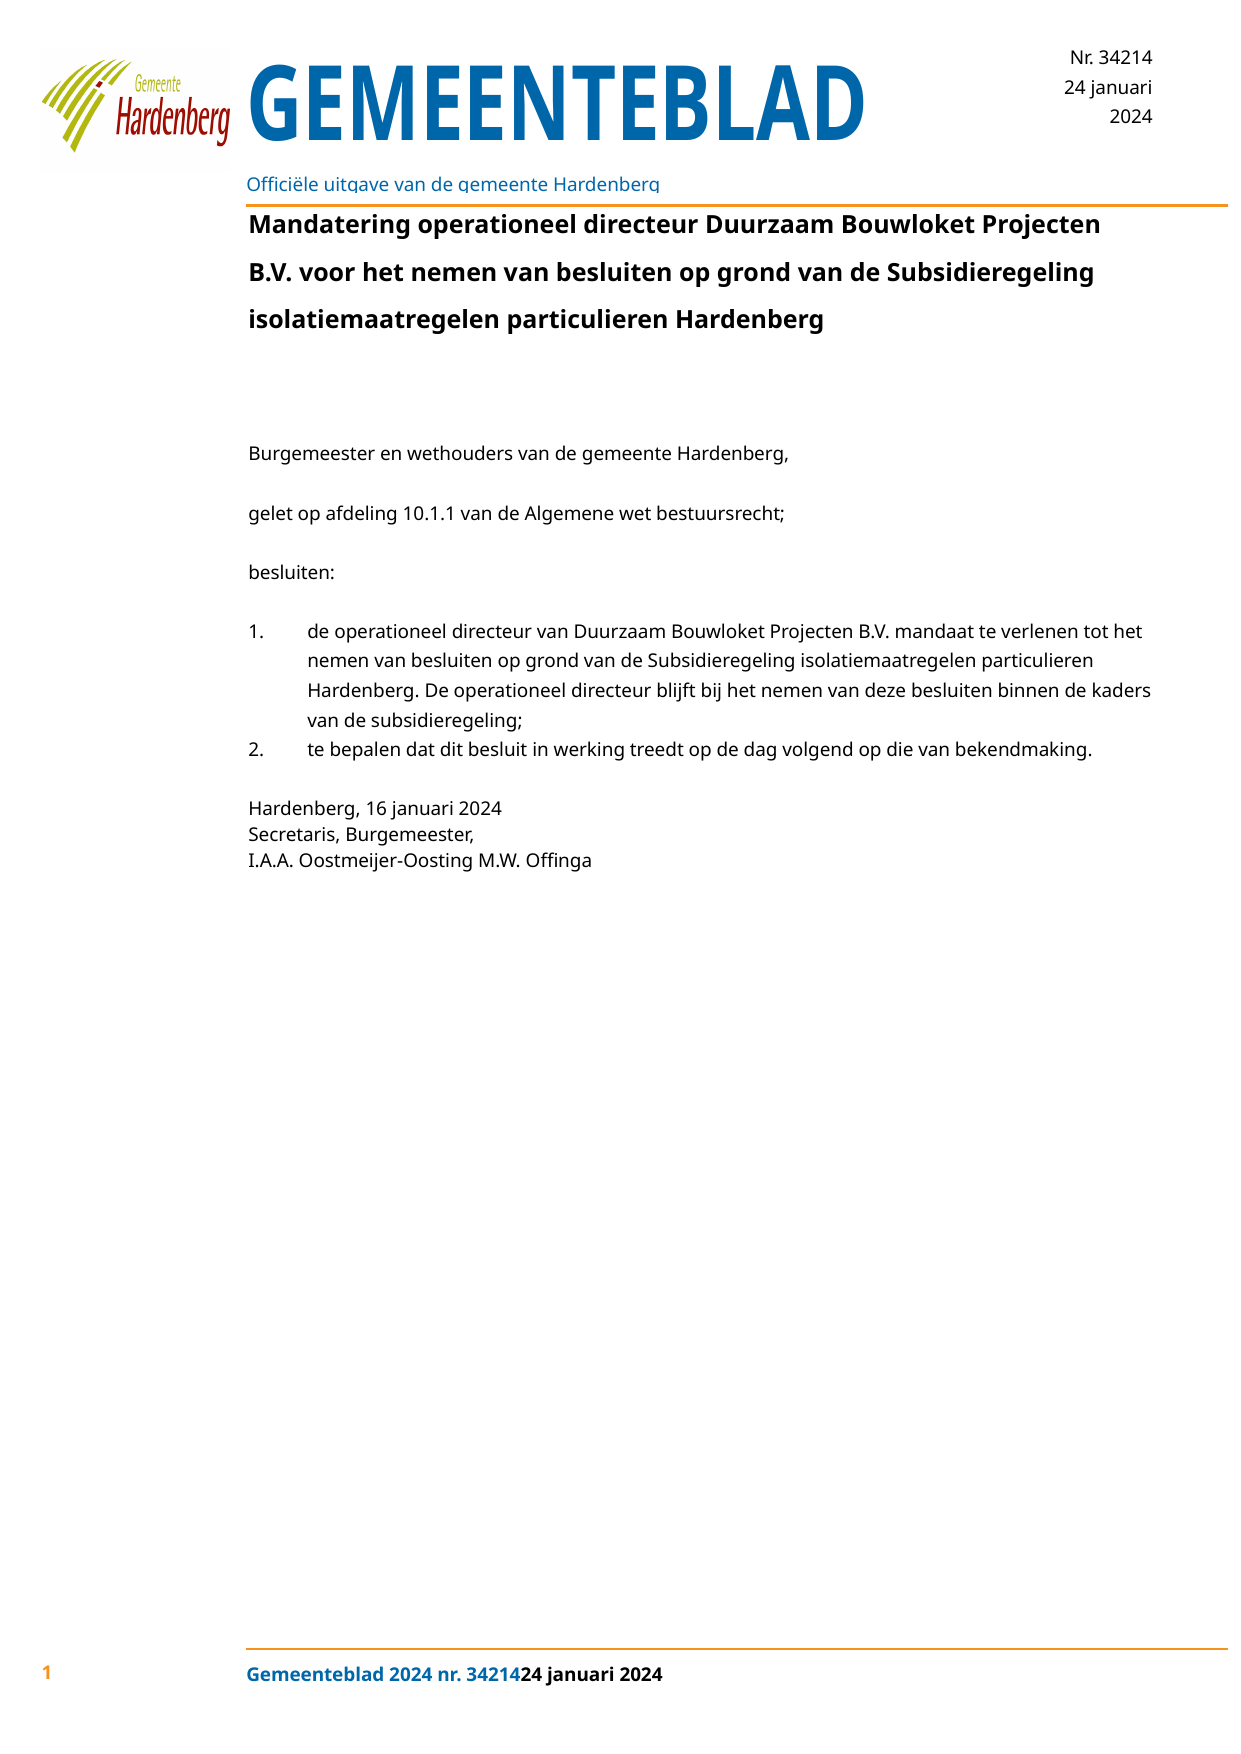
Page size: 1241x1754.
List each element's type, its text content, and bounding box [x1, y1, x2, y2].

text Mandatering operationeel directeur Duurzaam Bouwloket Projecten B.V. voor het nemen van besluiten op grond van de Subsidieregeling isolatiemaatregelen particulieren Hardenberg [248, 207, 1152, 336]
text I.A.A. Oostmeijer-Oosting M.W. Offinga [248, 847, 1152, 873]
text Hardenberg, 16 januari 2024 [248, 796, 1152, 821]
text Secretaris, Burgemeester, [248, 821, 1152, 847]
text Burgemeester en wethouders van de gemeente Hardenberg, [248, 441, 1152, 466]
list te bepalen dat dit besluit in werking treedt op de dag volgend op die van bekendmaking. [248, 736, 1152, 762]
text besluiten: [248, 559, 1152, 584]
list de operationeel directeur van Duurzaam Bouwloket Projecten B.V. mandaat te verlenen tot het nemen van besluiten op grond van de Subsidieregeling isolatiemaatregelen particulieren Hardenberg. De operationeel directeur blijft bij het nemen van deze besluiten binnen de kaders van de subsidieregeling; [248, 618, 1152, 732]
text gelet op afdeling 10.1.1 van de Algemene wet bestuursrecht; [248, 500, 1152, 525]
picture [41, 47, 231, 172]
